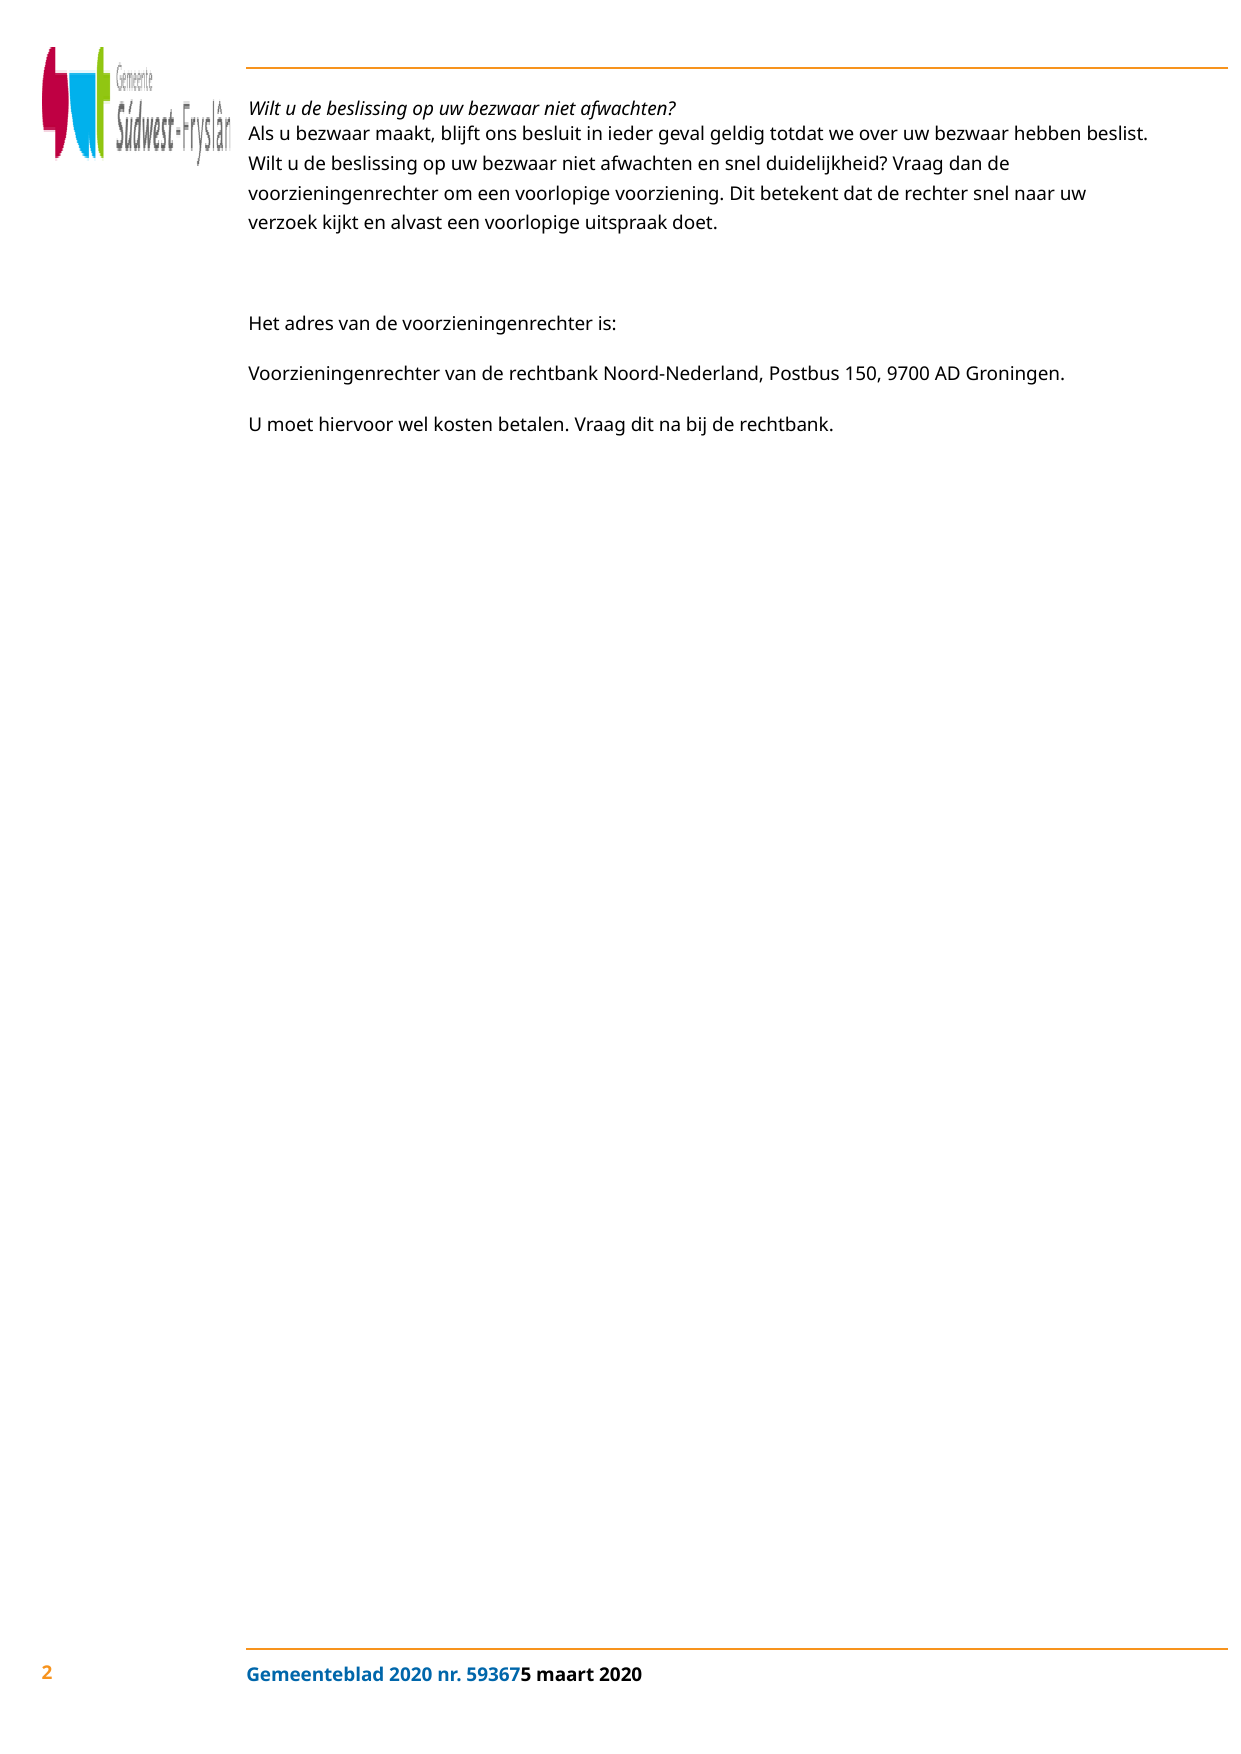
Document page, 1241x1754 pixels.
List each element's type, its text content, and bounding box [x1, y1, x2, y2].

text Wilt u de beslissing op uw bezwaar niet afwachten? [248, 95, 1152, 121]
text Het adres van de voorzieningenrechter is: [248, 310, 1152, 336]
text Voorzieningenrechter van de rechtbank Noord-Nederland, Postbus 150, 9700 AD Groningen. [248, 361, 1152, 386]
text U moet hiervoor wel kosten betalen. Vraag dit na bij de rechtbank. [248, 411, 1152, 437]
text Als u bezwaar maakt, blijft ons besluit in ieder geval geldig totdat we over uw bezwaar hebben beslist. Wilt u de beslissing op uw bezwaar niet afwachten en snel duidelijkheid? Vraag dan de voorzieningenrechter om een voorlopige voorziening. Dit betekent dat de rechter snel naar uw verzoek kijkt en alvast een voorlopige uitspraak doet. [248, 121, 1152, 235]
picture [41, 47, 231, 172]
